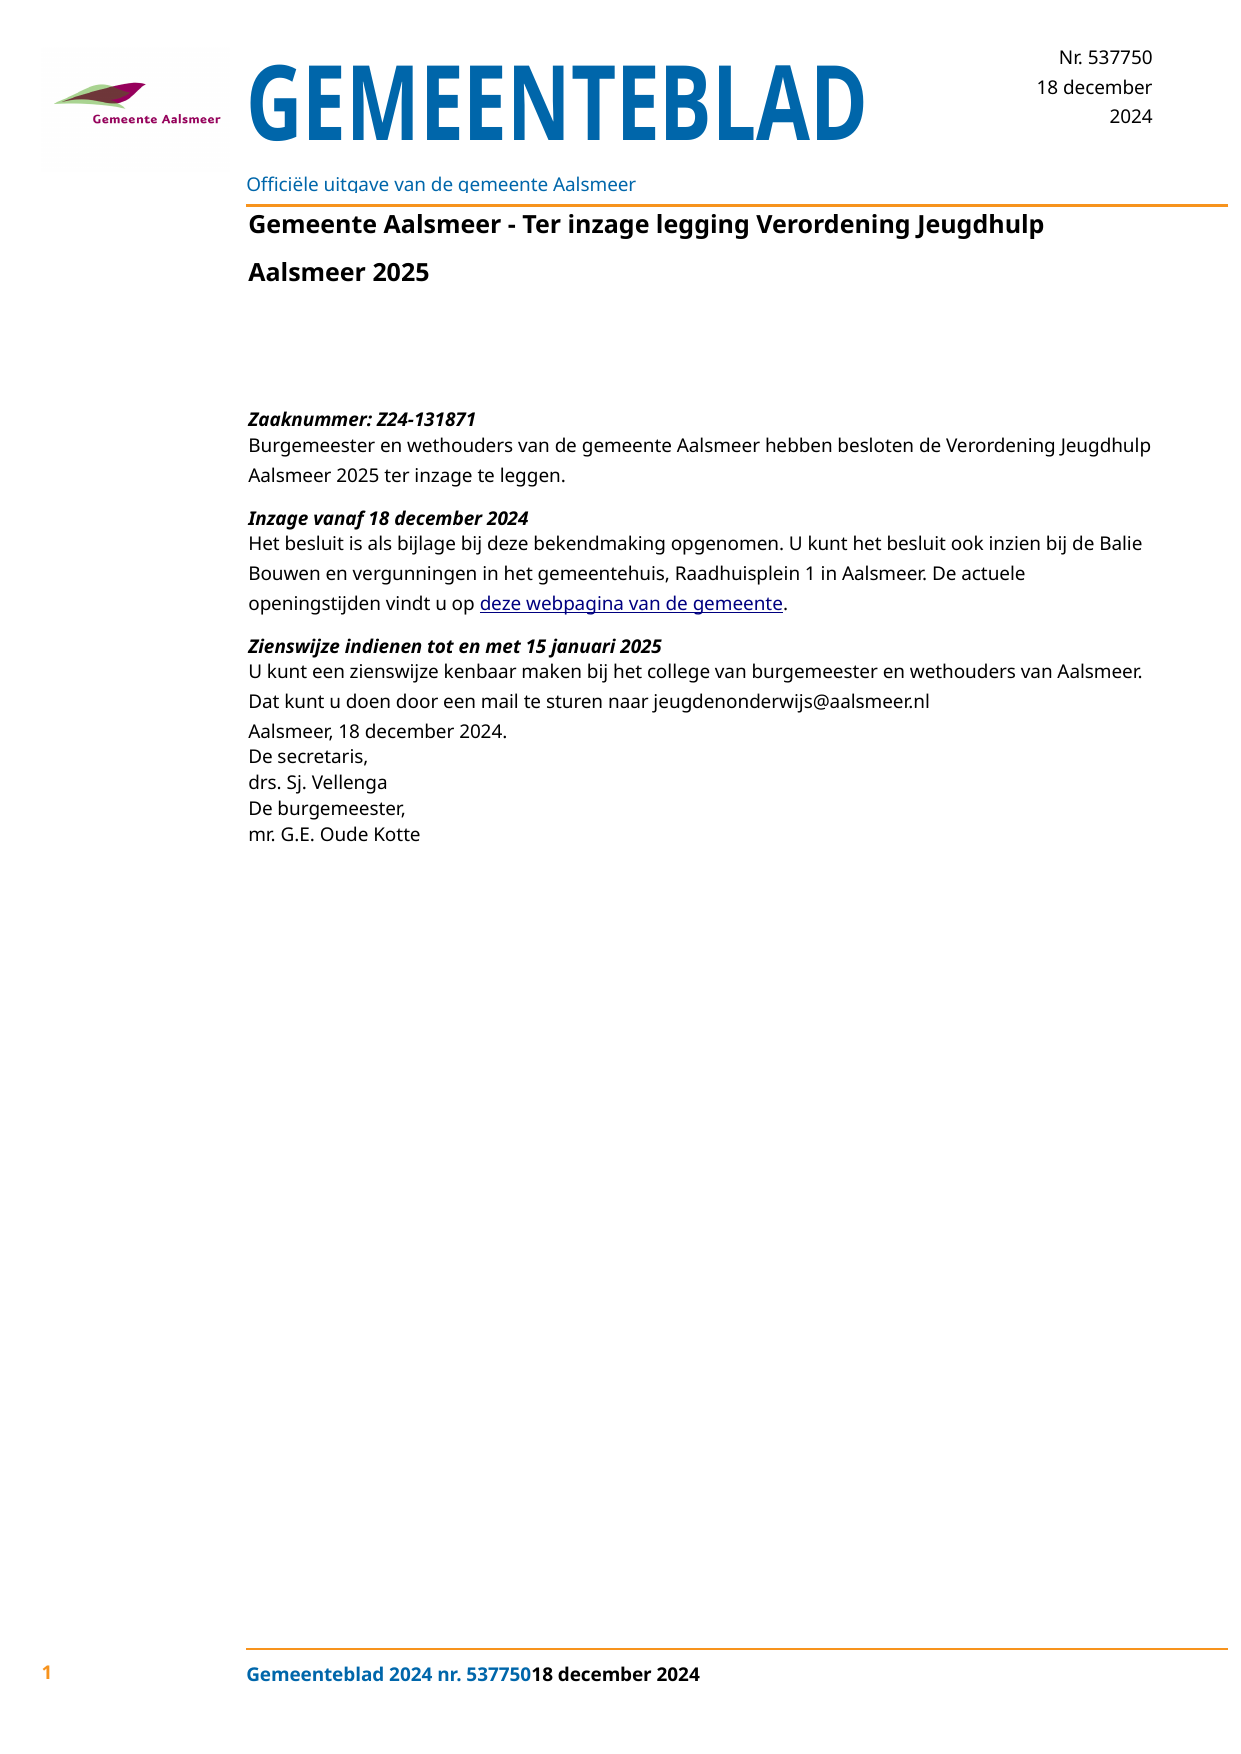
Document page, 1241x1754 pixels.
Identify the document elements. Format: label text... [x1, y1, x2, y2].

text De secretaris, [248, 743, 1152, 769]
text U kunt een zienswijze kenbaar maken bij het college van burgemeester en wethouders van Aalsmeer. Dat kunt u doen door een mail te sturen naar jeugdenonderwijs@aalsmeer.nl [248, 659, 1152, 714]
text Zienswijze indienen tot en met 15 januari 2025 [248, 633, 1152, 659]
text De burgemeester, [248, 795, 1152, 821]
text Burgemeester en wethouders van de gemeente Aalsmeer hebben besloten de Verordening Jeugdhulp Aalsmeer 2025 ter inzage te leggen. [248, 432, 1152, 487]
text mr. G.E. Oude Kotte [248, 821, 1152, 846]
picture [41, 47, 231, 172]
text Inzage vanaf 18 december 2024 [248, 505, 1152, 531]
text Gemeente Aalsmeer - Ter inzage legging Verordening Jeugdhulp Aalsmeer 2025 [248, 207, 1152, 288]
text drs. Sj. Vellenga [248, 769, 1152, 795]
text Zaaknummer: Z24-131871 [248, 406, 1152, 432]
text Het besluit is als bijlage bij deze bekendmaking opgenomen. U kunt het besluit ook inzien bij de Balie Bouwen en vergunningen in het gemeentehuis, Raadhuisplein 1 in Aalsmeer. De actuele openingstijden vindt u op deze webpagina van de gemeente. [248, 531, 1152, 616]
text Aalsmeer, 18 december 2024. [248, 718, 1152, 743]
